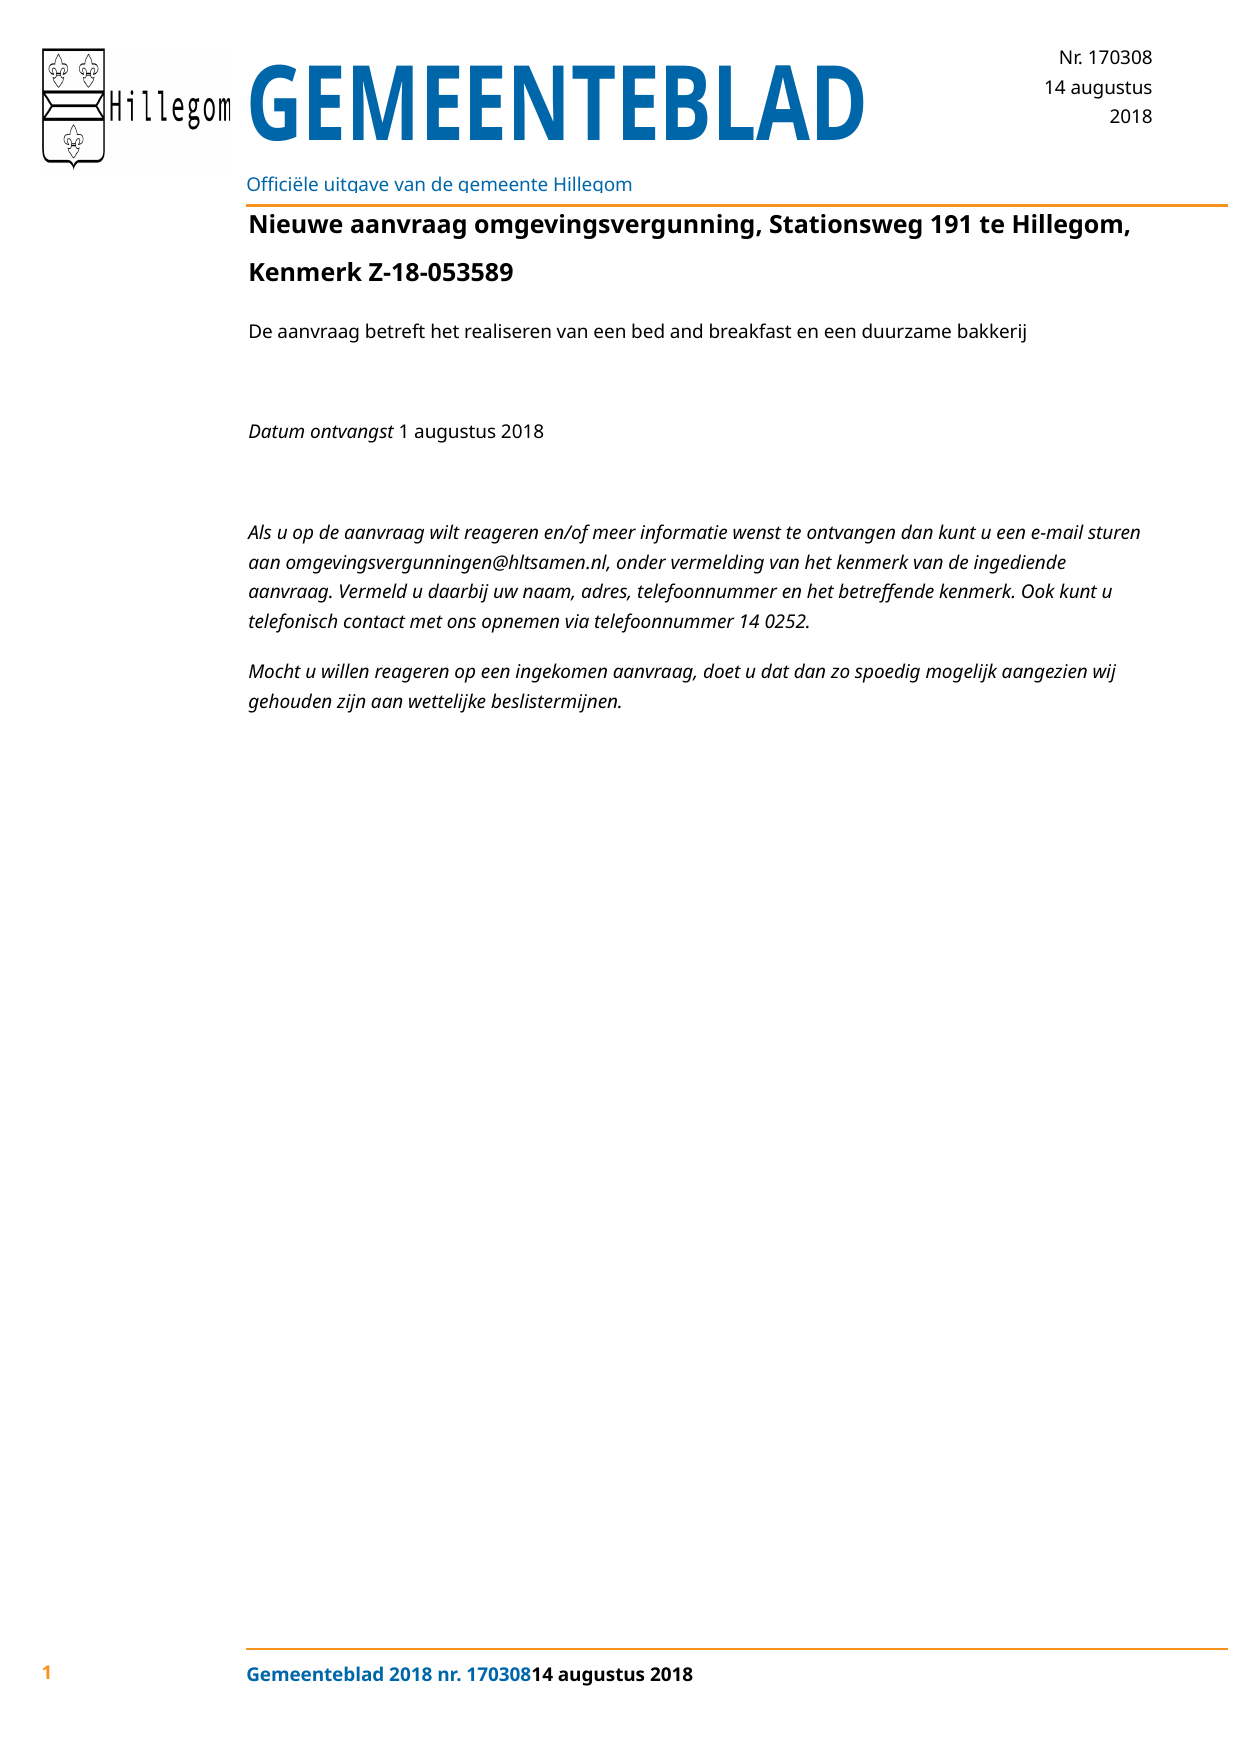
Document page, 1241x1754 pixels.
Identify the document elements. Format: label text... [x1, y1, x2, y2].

picture [41, 47, 231, 172]
text De aanvraag betreft het realiseren van een bed and breakfast en een duurzame bakkerij [248, 318, 1152, 344]
text Mocht u willen reageren op een ingekomen aanvraag, doet u dat dan zo spoedig mogelijk aangezien wij gehouden zijn aan wettelijke beslistermijnen. [248, 659, 1152, 714]
text Datum ontvangst 1 augustus 2018 [248, 419, 1152, 444]
text Als u op de aanvraag wilt reageren en/of meer informatie wenst te ontvangen dan kunt u een e-mail sturen aan omgevingsvergunningen@hltsamen.nl, onder vermelding van het kenmerk van de ingediende aanvraag. Vermeld u daarbij uw naam, adres, telefoonnummer en het betreffende kenmerk. Ook kunt u telefonisch contact met ons opnemen via telefoonnummer 14 0252. [248, 519, 1152, 634]
text Nieuwe aanvraag omgevingsvergunning, Stationsweg 191 te Hillegom, Kenmerk Z-18-053589 [248, 207, 1152, 288]
